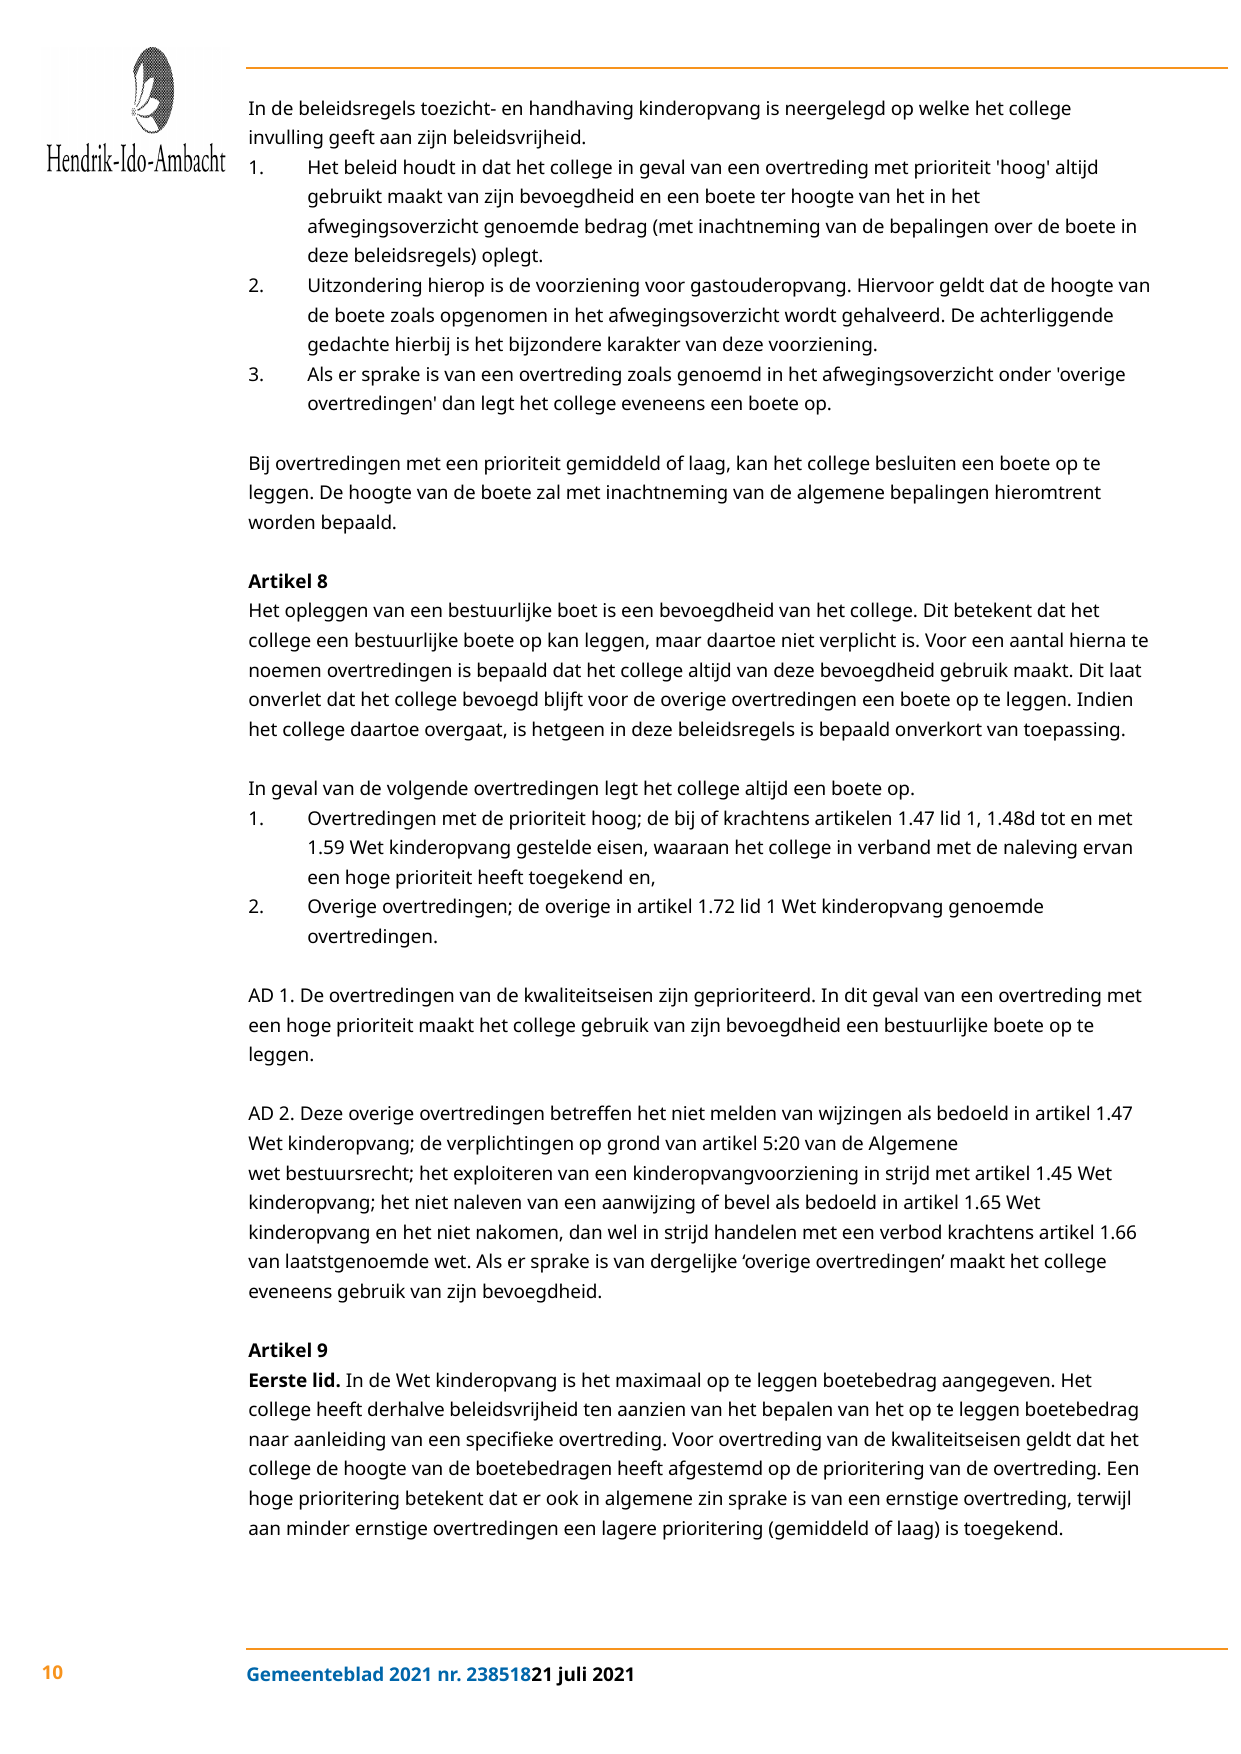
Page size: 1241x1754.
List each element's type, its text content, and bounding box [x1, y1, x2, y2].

list Uitzondering hierop is de voorziening voor gastouderopvang. Hiervoor geldt dat de hoogte van de boete zoals opgenomen in het afwegingsoverzicht wordt gehalveerd. De achterliggende gedachte hierbij is het bijzondere karakter van deze voorziening. [248, 272, 1152, 357]
text AD 2. Deze overige overtredingen betreffen het niet melden van wijzingen als bedoeld in artikel 1.47 Wet kinderopvang; de verplichtingen op grond van artikel 5:20 van de Algemene [248, 1101, 1152, 1156]
list Het beleid houdt in dat het college in geval van een overtreding met prioriteit 'hoog' altijd gebruikt maakt van zijn bevoegdheid en een boete ter hoogte van het in het afwegingsoverzicht genoemde bedrag (met inachtneming van de bepalingen over de boete in deze beleidsregels) oplegt. [248, 154, 1152, 268]
text In geval van de volgende overtredingen legt het college altijd een boete op. [248, 775, 1152, 801]
text Het opleggen van een bestuurlijke boet is een bevoegdheid van het college. Dit betekent dat het college een bestuurlijke boete op kan leggen, maar daartoe niet verplicht is. Voor een aantal hierna te noemen overtredingen is bepaald dat het college altijd van deze bevoegdheid gebruik maakt. Dit laat onverlet dat het college bevoegd blijft voor de overige overtredingen een boete op te leggen. Indien het college daartoe overgaat, is hetgeen in deze beleidsregels is bepaald onverkort van toepassing. [248, 598, 1152, 742]
text AD 1. De overtredingen van de kwaliteitseisen zijn geprioriteerd. In dit geval van een overtreding met een hoge prioriteit maakt het college gebruik van zijn bevoegdheid een bestuurlijke boete op te leggen. [248, 982, 1152, 1067]
list Overige overtredingen; de overige in artikel 1.72 lid 1 Wet kinderopvang genoemde overtredingen. [248, 893, 1152, 949]
list Overtredingen met de prioriteit hoog; de bij of krachtens artikelen 1.47 lid 1, 1.48d tot en met 1.59 Wet kinderopvang gestelde eisen, waaraan het college in verband met de naleving ervan een hoge prioriteit heeft toegekend en, [248, 805, 1152, 890]
text In de beleidsregels toezicht- en handhaving kinderopvang is neergelegd op welke het college invulling geeft aan zijn beleidsvrijheid. [248, 95, 1152, 150]
text Artikel 9 [248, 1337, 1152, 1363]
text Eerste lid. In de Wet kinderopvang is het maximaal op te leggen boetebedrag aangegeven. Het college heeft derhalve beleidsvrijheid ten aanzien van het bepalen van het op te leggen boetebedrag naar aanleiding van een specifieke overtreding. Voor overtreding van de kwaliteitseisen geldt dat het college de hoogte van de boetebedragen heeft afgestemd op de prioritering van de overtreding. Een hoge prioritering betekent dat er ook in algemene zin sprake is van een ernstige overtreding, terwijl aan minder ernstige overtredingen een lagere prioritering (gemiddeld of laag) is toegekend. [248, 1367, 1152, 1541]
picture [41, 47, 231, 172]
list Als er sprake is van een overtreding zoals genoemd in het afwegingsoverzicht onder 'overige overtredingen' dan legt het college eveneens een boete op. [248, 361, 1152, 416]
text wet bestuursrecht; het exploiteren van een kinderopvangvoorziening in strijd met artikel 1.45 Wet kinderopvang; het niet naleven van een aanwijzing of bevel als bedoeld in artikel 1.65 Wet kinderopvang en het niet nakomen, dan wel in strijd handelen met een verbod krachtens artikel 1.66 van laatstgenoemde wet. Als er sprake is van dergelijke ‘overige overtredingen’ maakt het college eveneens gebruik van zijn bevoegdheid. [248, 1160, 1152, 1304]
text Artikel 8 [248, 568, 1152, 594]
text Bij overtredingen met een prioriteit gemiddeld of laag, kan het college besluiten een boete op te leggen. De hoogte van de boete zal met inachtneming van de algemene bepalingen hieromtrent worden bepaald. [248, 450, 1152, 535]
